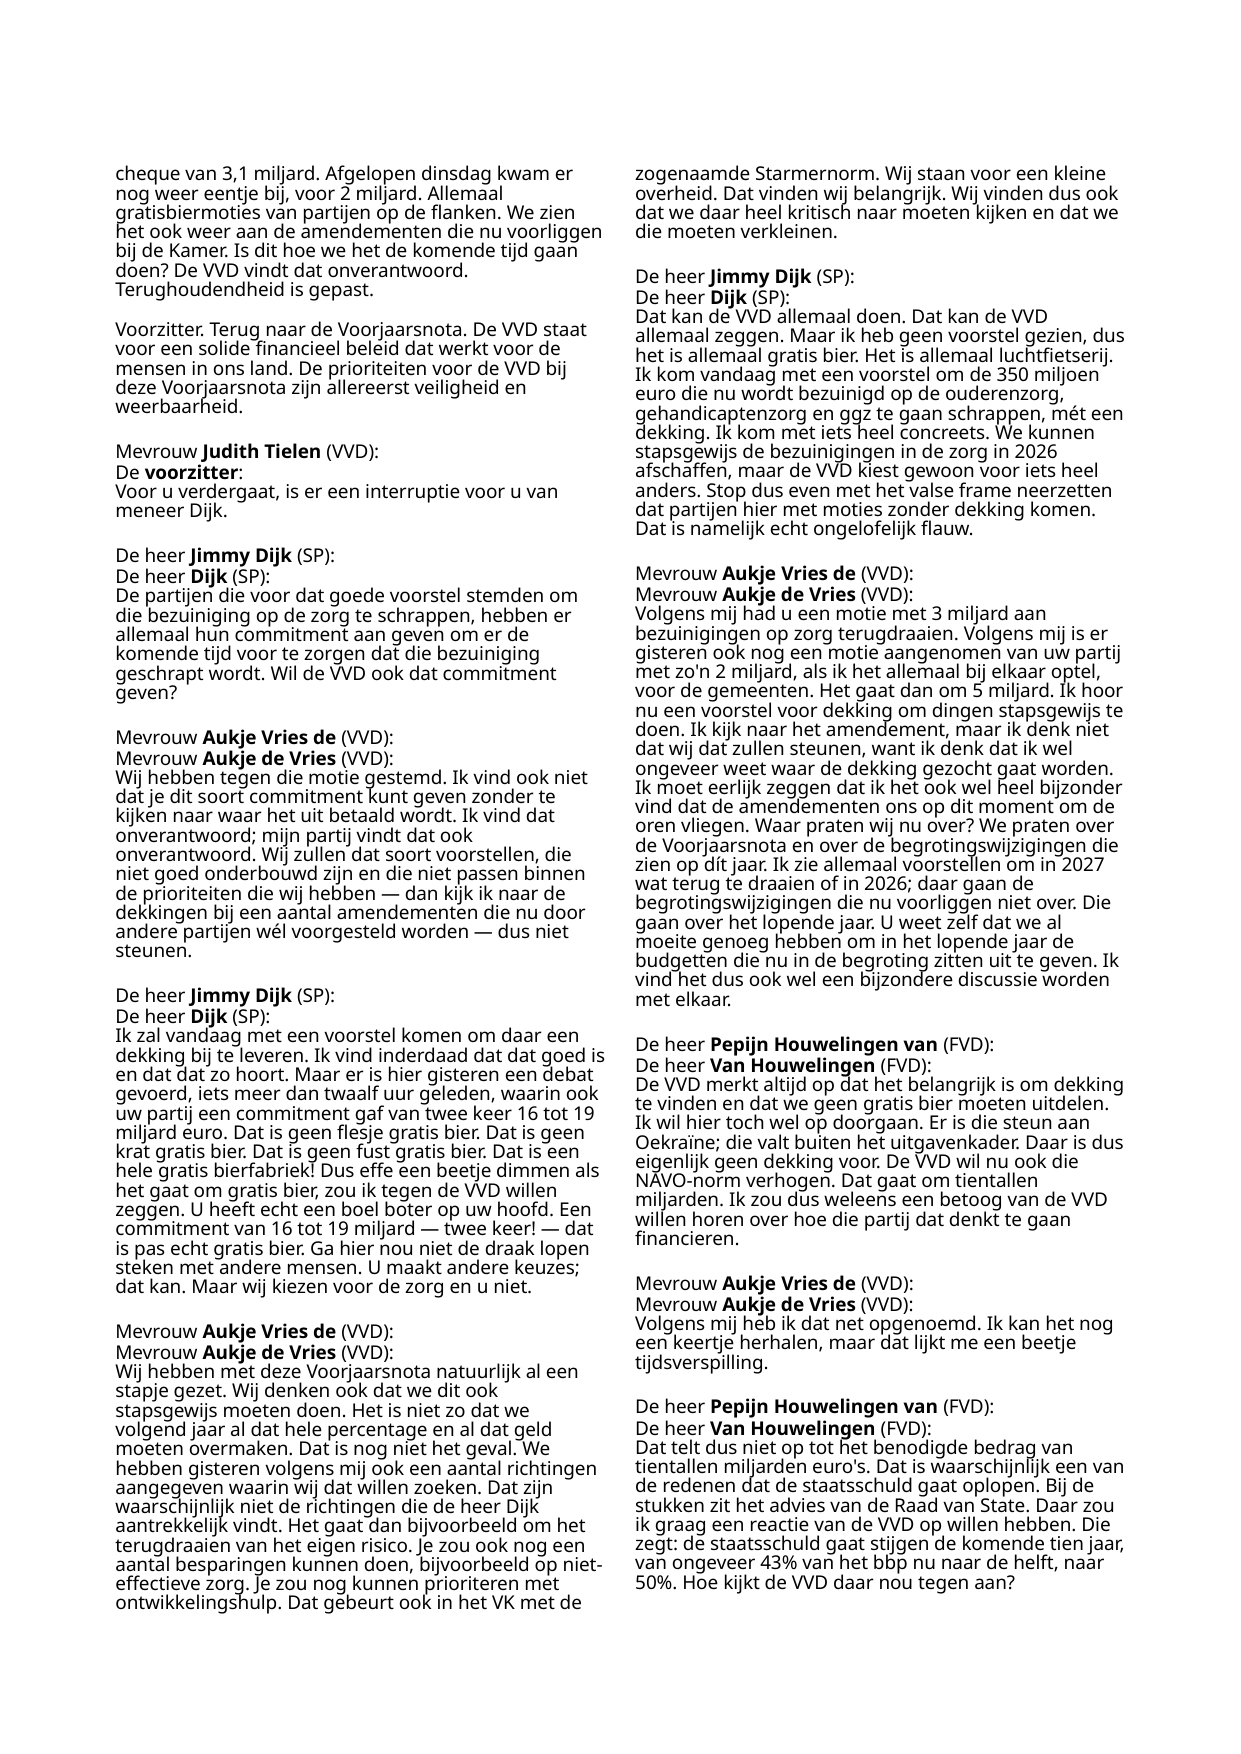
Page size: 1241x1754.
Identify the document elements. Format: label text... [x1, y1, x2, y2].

text De heer Van Houwelingen (FVD): [635, 1057, 1125, 1076]
text Mevrouw Aukje de Vries (VVD): [635, 586, 1125, 605]
text De heer Dijk (SP): [635, 289, 1125, 308]
text Mevrouw Judith Tielen (VVD): [115, 438, 605, 464]
text zogenaamde Starmernorm. Wij staan voor een kleine overheid. Dat vinden wij belangrijk. Wij vinden dus ook dat we daar heel kritisch naar moeten kijken en dat we die moeten verkleinen. [635, 165, 1125, 242]
text Mevrouw Aukje de Vries (VVD): [115, 750, 605, 769]
text De heer Pepijn Houwelingen van (FVD): [635, 1031, 1125, 1057]
text De heer Jimmy Dijk (SP): [635, 263, 1125, 289]
text Mevrouw Aukje de Vries (VVD): [635, 1296, 1125, 1315]
text Mevrouw Aukje Vries de (VVD): [635, 560, 1125, 586]
text Wij hebben met deze Voorjaarsnota natuurlijk al een stapje gezet. Wij denken ook dat we dit ook stapsgewijs moeten doen. Het is niet zo dat we volgend jaar al dat hele percentage en al dat geld moeten overmaken. Dat is nog niet het geval. We hebben gisteren volgens mij ook een aantal richtingen aangegeven waarin wij dat willen zoeken. Dat zijn waarschijnlijk niet de richtingen die de heer Dijk aantrekkelijk vindt. Het gaat dan bijvoorbeeld om het terugdraaien van het eigen risico. Je zou ook nog een aantal besparingen kunnen doen, bijvoorbeeld op niet-effectieve zorg. Je zou nog kunnen prioriteren met ontwikkelingshulp. Dat gebeurt ook in het VK met de [115, 1363, 605, 1614]
text De heer Van Houwelingen (FVD): [635, 1419, 1125, 1439]
text Volgens mij had u een motie met 3 miljard aan bezuinigingen op zorg terugdraaien. Volgens mij is er gisteren ook nog een motie aangenomen van uw partij met zo'n 2 miljard, als ik het allemaal bij elkaar optel, voor de gemeenten. Het gaat dan om 5 miljard. Ik hoor nu een voorstel voor dekking om dingen stapsgewijs te doen. Ik kijk naar het amendement, maar ik denk niet dat wij dat zullen steunen, want ik denk dat ik wel ongeveer weet waar de dekking gezocht gaat worden. Ik moet eerlijk zeggen dat ik het ook wel heel bijzonder vind dat de amendementen ons op dit moment om de oren vliegen. Waar praten wij nu over? We praten over de Voorjaarsnota en over de begrotingswijzigingen die zien op dít jaar. Ik zie allemaal voorstellen om in 2027 wat terug te draaien of in 2026; daar gaan de begrotingswijzigingen die nu voorliggen niet over. Die gaan over het lopende jaar. U weet zelf dat we al moeite genoeg hebben om in het lopende jaar de budgetten die nu in de begroting zitten uit te geven. Ik vind het dus ook wel een bijzondere discussie worden met elkaar. [635, 605, 1125, 1010]
text Dat telt dus niet op tot het benodigde bedrag van tientallen miljarden euro's. Dat is waarschijnlijk een van de redenen dat de staatsschuld gaat oplopen. Bij de stukken zit het advies van de Raad van State. Daar zou ik graag een reactie van de VVD op willen hebben. Die zegt: de staatsschuld gaat stijgen de komende tien jaar, van ongeveer 43% van het bbp nu naar de helft, naar 50%. Hoe kijkt de VVD daar nou tegen aan? [635, 1439, 1125, 1593]
text Mevrouw Aukje Vries de (VVD): [635, 1270, 1125, 1296]
text Voor u verdergaat, is er een interruptie voor u van meneer Dijk. [115, 483, 605, 522]
text De VVD merkt altijd op dat het belangrijk is om dekking te vinden en dat we geen gratis bier moeten uitdelen. Ik wil hier toch wel op doorgaan. Er is die steun aan Oekraïne; die valt buiten het uitgavenkader. Daar is dus eigenlijk geen dekking voor. De VVD wil nu ook die NAVO-norm verhogen. Dat gaat om tientallen miljarden. Ik zou dus weleens een betoog van de VVD willen horen over hoe die partij dat denkt te gaan financieren. [635, 1076, 1125, 1249]
text Mevrouw Aukje de Vries (VVD): [115, 1344, 605, 1363]
text Dat kan de VVD allemaal doen. Dat kan de VVD allemaal zeggen. Maar ik heb geen voorstel gezien, dus het is allemaal gratis bier. Het is allemaal luchtfietserij. Ik kom vandaag met een voorstel om de 350 miljoen euro die nu wordt bezuinigd op de ouderenzorg, gehandicaptenzorg en ggz te gaan schrappen, mét een dekking. Ik kom met iets heel concreets. We kunnen stapsgewijs de bezuinigingen in de zorg in 2026 afschaffen, maar de VVD kiest gewoon voor iets heel anders. Stop dus even met het valse frame neerzetten dat partijen hier met moties zonder dekking komen. Dat is namelijk echt ongelofelijk flauw. [635, 308, 1125, 539]
text De voorzitter: [115, 464, 605, 483]
text Volgens mij heb ik dat net opgenoemd. Ik kan het nog een keertje herhalen, maar dat lijkt me een beetje tijdsverspilling. [635, 1315, 1125, 1373]
text De heer Dijk (SP): [115, 568, 605, 587]
text De partijen die voor dat goede voorstel stemden om die bezuiniging op de zorg te schrappen, hebben er allemaal hun commitment aan geven om er de komende tijd voor te zorgen dat die bezuiniging geschrapt wordt. Wil de VVD ook dat commitment geven? [115, 587, 605, 703]
text Mevrouw Aukje Vries de (VVD): [115, 1318, 605, 1344]
text Ik zal vandaag met een voorstel komen om daar een dekking bij te leveren. Ik vind inderdaad dat dat goed is en dat dat zo hoort. Maar er is hier gisteren een debat gevoerd, iets meer dan twaalf uur geleden, waarin ook uw partij een commitment gaf van twee keer 16 tot 19 miljard euro. Dat is geen flesje gratis bier. Dat is geen krat gratis bier. Dat is geen fust gratis bier. Dat is een hele gratis bierfabriek! Dus effe een beetje dimmen als het gaat om gratis bier, zou ik tegen de VVD willen zeggen. U heeft echt een boel boter op uw hoofd. Een commitment van 16 tot 19 miljard — twee keer! — dat is pas echt gratis bier. Ga hier nou niet de draak lopen steken met andere mensen. U maakt andere keuzes; dat kan. Maar wij kiezen voor de zorg en u niet. [115, 1027, 605, 1297]
text De heer Jimmy Dijk (SP): [115, 542, 605, 568]
text Wij hebben tegen die motie gestemd. Ik vind ook niet dat je dit soort commitment kunt geven zonder te kijken naar waar het uit betaald wordt. Ik vind dat onverantwoord; mijn partij vindt dat ook onverantwoord. Wij zullen dat soort voorstellen, die niet goed onderbouwd zijn en die niet passen binnen de prioriteiten die wij hebben — dan kijk ik naar de dekkingen bij een aantal amendementen die nu door andere partijen wél voorgesteld worden — dus niet steunen. [115, 769, 605, 962]
text cheque van 3,1 miljard. Afgelopen dinsdag kwam er nog weer eentje bij, voor 2 miljard. Allemaal gratisbiermoties van partijen op de flanken. We zien het ook weer aan de amendementen die nu voorliggen bij de Kamer. Is dit hoe we het de komende tijd gaan doen? De VVD vindt dat onverantwoord. Terughoudendheid is gepast. [115, 165, 605, 300]
text De heer Pepijn Houwelingen van (FVD): [635, 1394, 1125, 1419]
text Voorzitter. Terug naar de Voorjaarsnota. De VVD staat voor een solide financieel beleid dat werkt voor de mensen in ons land. De prioriteiten voor de VVD bij deze Voorjaarsnota zijn allereerst veiligheid en weerbaarheid. [115, 321, 605, 417]
text De heer Jimmy Dijk (SP): [115, 982, 605, 1008]
text Mevrouw Aukje Vries de (VVD): [115, 724, 605, 750]
text De heer Dijk (SP): [115, 1008, 605, 1027]
